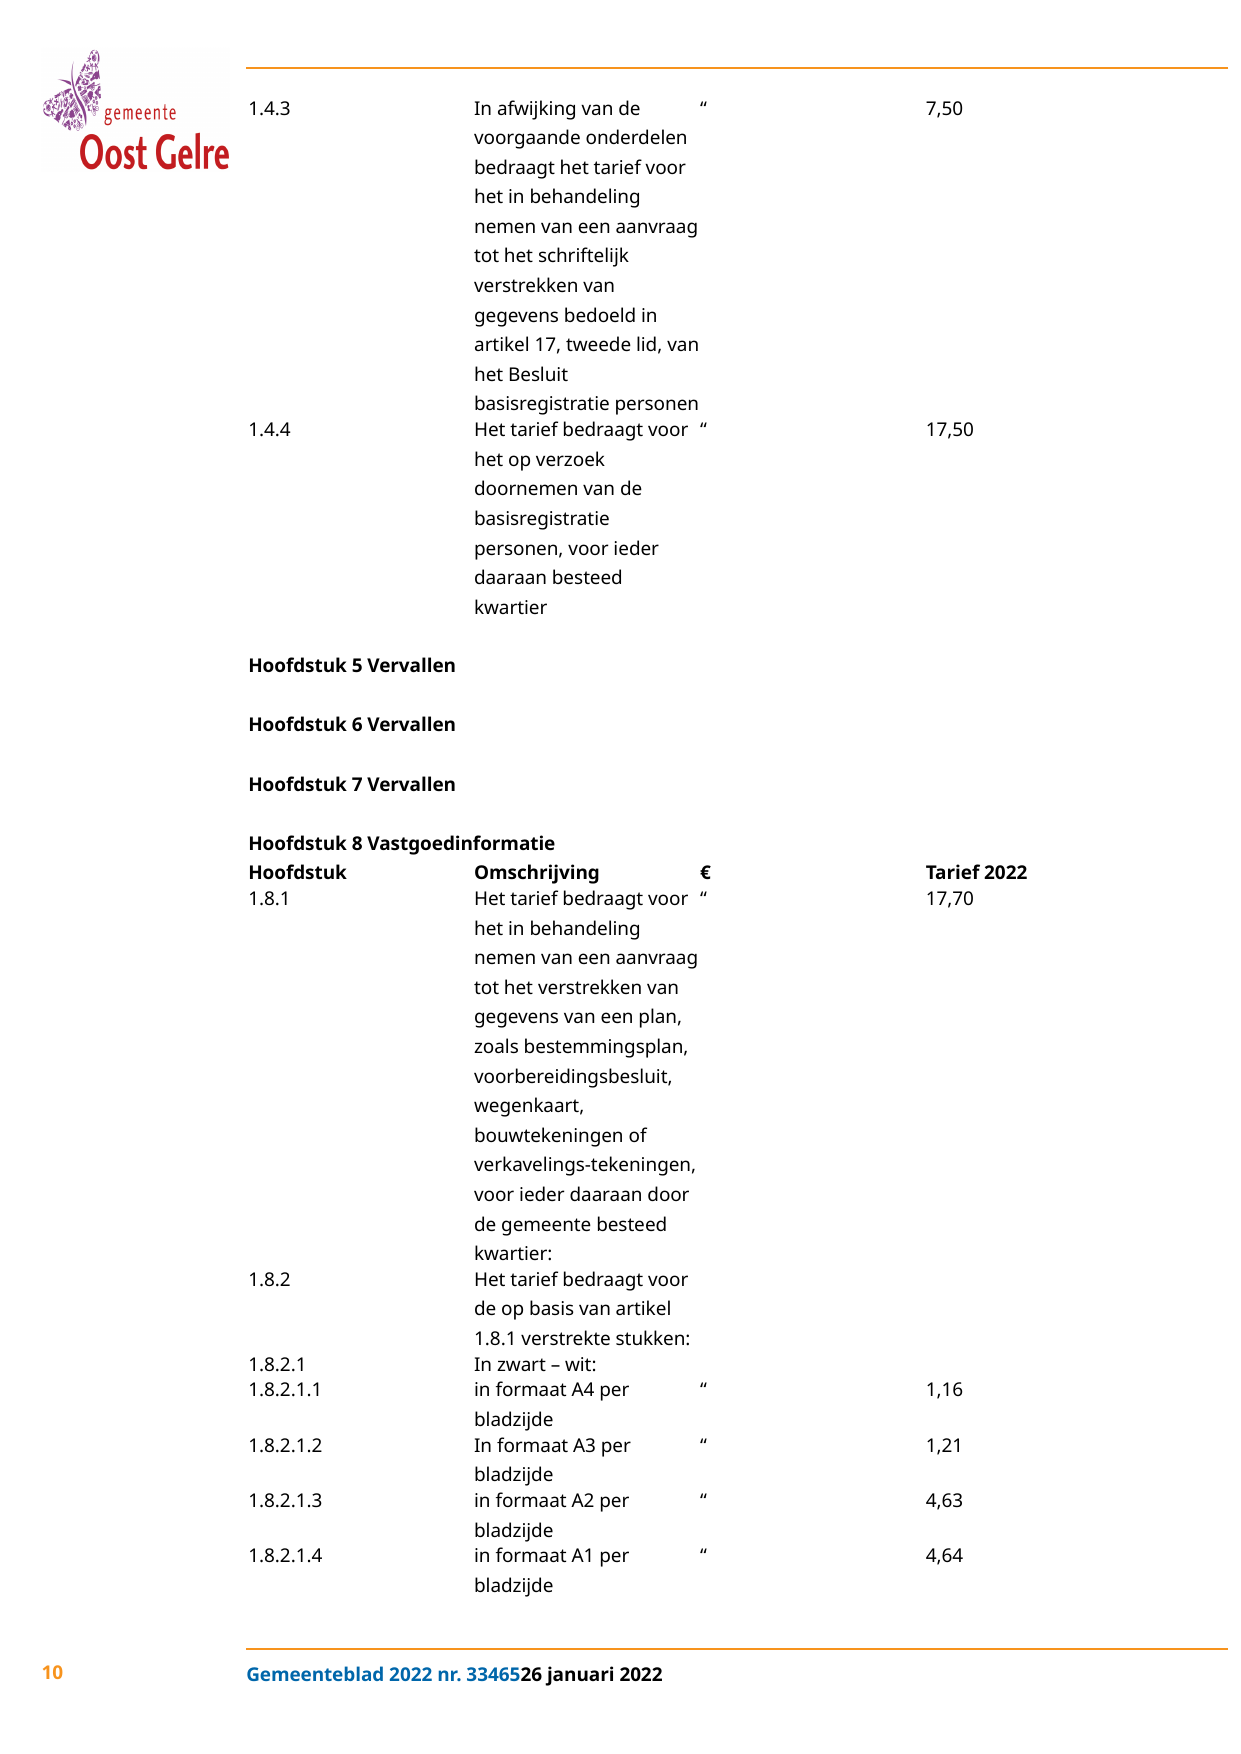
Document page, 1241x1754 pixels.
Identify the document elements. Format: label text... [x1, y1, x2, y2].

table_cell 1.8.1 [248, 885, 474, 1266]
table_cell 1.8.2 [248, 1266, 474, 1351]
table_cell in formaat A1 per bladzijde [474, 1543, 700, 1598]
text Hoofdstuk 7 Vervallen [248, 771, 1152, 796]
table_header Hoofdstuk [248, 860, 474, 885]
table_cell [700, 1351, 926, 1377]
table_cell 7,50 [926, 95, 1152, 416]
table_cell In formaat A3 per bladzijde [474, 1432, 700, 1487]
table_cell 1.8.2.1.3 [248, 1487, 474, 1543]
table_header Omschrijving [474, 860, 700, 885]
table_cell 1,21 [926, 1432, 1152, 1487]
text Hoofdstuk 5 Vervallen [248, 652, 1152, 678]
table_cell “ [700, 1487, 926, 1543]
table_header € [700, 860, 926, 885]
table_cell “ [700, 1377, 926, 1432]
table_cell Het tarief bedraagt voor het in behandeling nemen van een aanvraag tot het verstrekken van gegevens van een plan, zoals bestemmingsplan, voorbereidingsbesluit, wegenkaart, bouwtekeningen of verkavelings-tekeningen, voor ieder daaraan door de gemeente besteed kwartier: [474, 885, 700, 1266]
table_cell in formaat A4 per bladzijde [474, 1377, 700, 1432]
table_cell 1.8.2.1.1 [248, 1377, 474, 1432]
table_header Tarief 2022 [926, 860, 1152, 885]
table_cell 4,64 [926, 1543, 1152, 1598]
table_cell 4,63 [926, 1487, 1152, 1543]
table_cell In afwijking van de voorgaande onderdelen bedraagt het tarief voor het in behandeling nemen van een aanvraag tot het schriftelijk verstrekken van gegevens bedoeld in artikel 17, tweede lid, van het Besluit basisregistratie personen [474, 95, 700, 416]
text Hoofdstuk 6 Vervallen [248, 712, 1152, 737]
table_cell 17,50 [926, 416, 1152, 619]
table_cell 1.4.3 [248, 95, 474, 416]
table_cell [926, 1266, 1152, 1351]
table_cell Het tarief bedraagt voor het op verzoek doornemen van de basisregistratie personen, voor ieder daaraan besteed kwartier [474, 416, 700, 619]
table_cell [700, 1266, 926, 1351]
text Hoofdstuk 8 Vastgoedinformatie [248, 830, 1152, 856]
table_cell “ [700, 1432, 926, 1487]
table_cell 17,70 [926, 885, 1152, 1266]
table_cell [926, 1351, 1152, 1377]
table_cell 1.8.2.1.2 [248, 1432, 474, 1487]
table_cell In zwart – wit: [474, 1351, 700, 1377]
table_cell in formaat A2 per bladzijde [474, 1487, 700, 1543]
table_cell 1.4.4 [248, 416, 474, 619]
table_cell “ [700, 416, 926, 619]
table_cell Het tarief bedraagt voor de op basis van artikel 1.8.1 verstrekte stukken: [474, 1266, 700, 1351]
table_cell “ [700, 885, 926, 1266]
picture [41, 47, 231, 172]
table_cell 1.8.2.1.4 [248, 1543, 474, 1598]
table_cell 1.8.2.1 [248, 1351, 474, 1377]
table_cell “ [700, 1543, 926, 1598]
table_cell 1,16 [926, 1377, 1152, 1432]
table_cell “ [700, 95, 926, 416]
